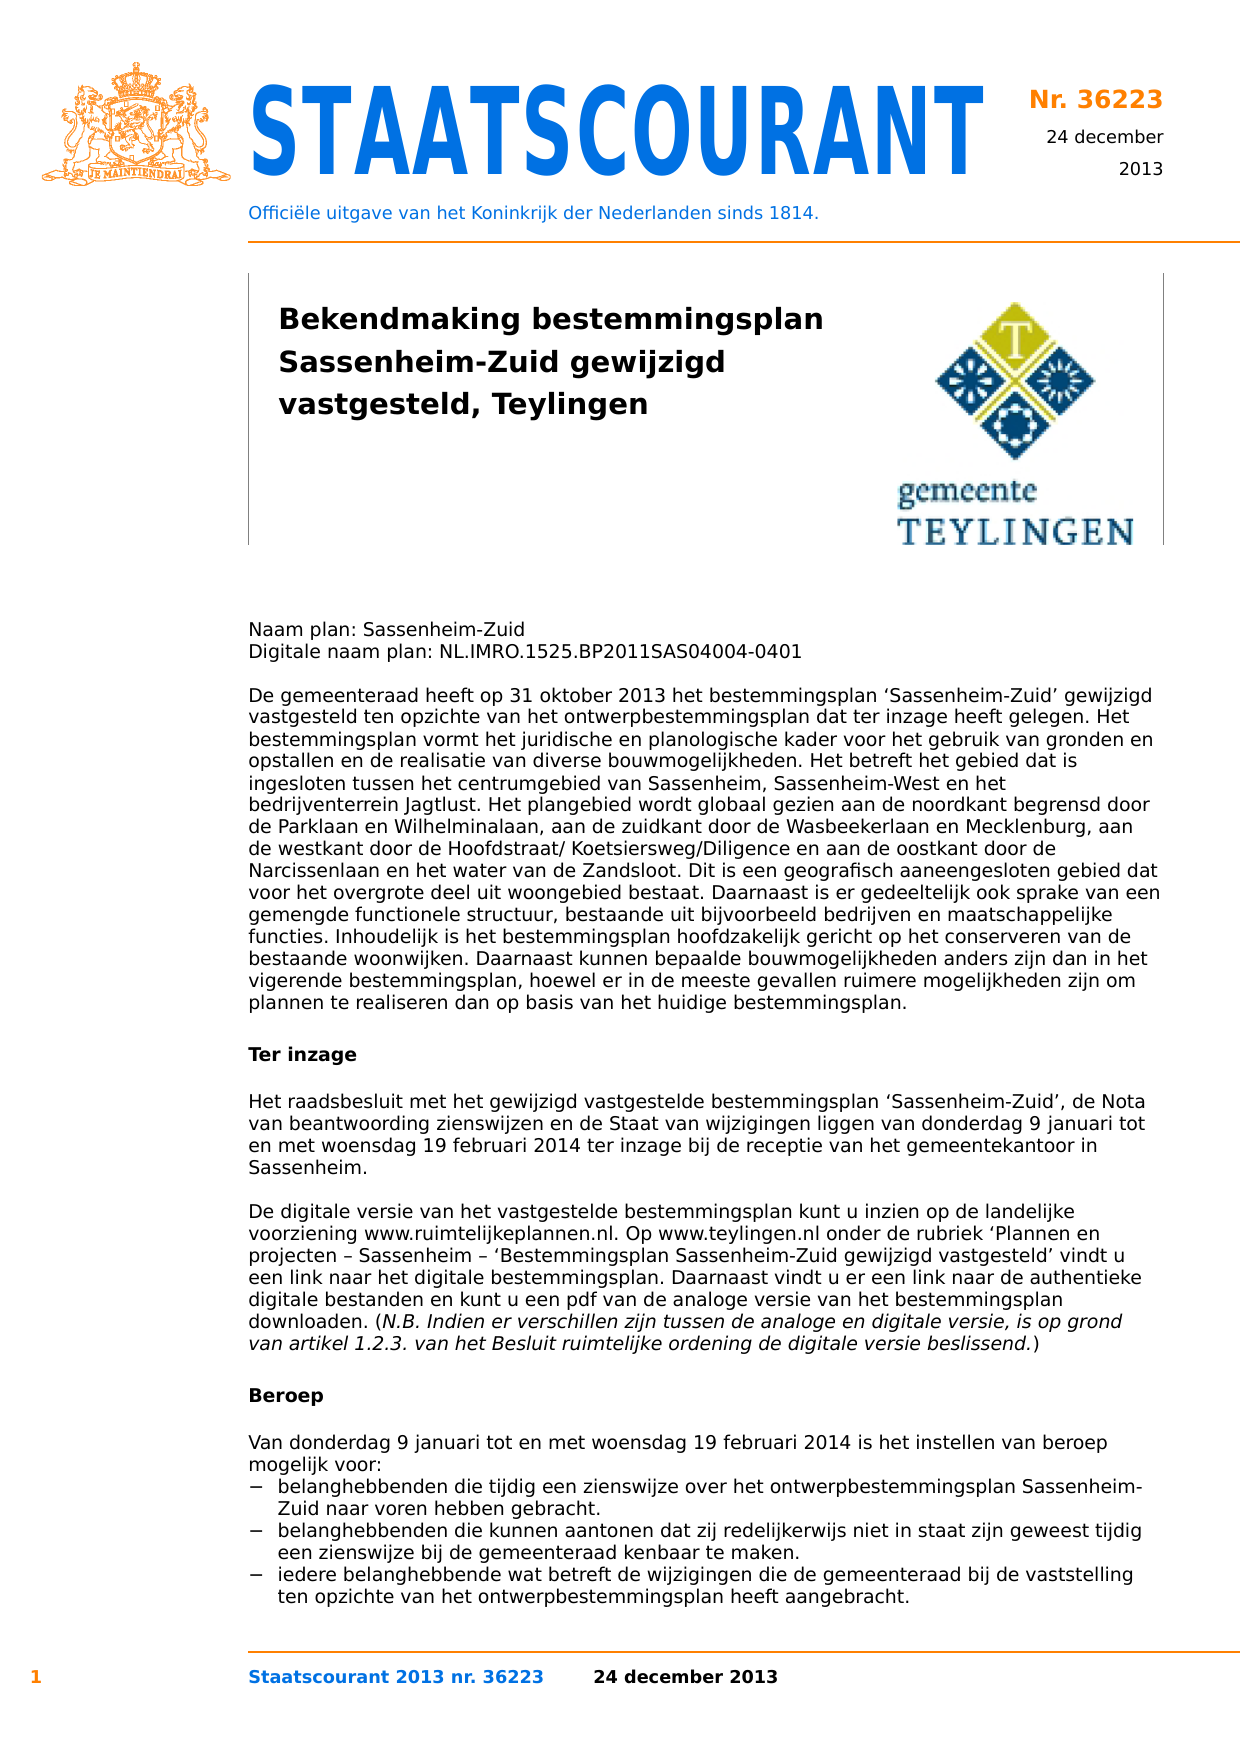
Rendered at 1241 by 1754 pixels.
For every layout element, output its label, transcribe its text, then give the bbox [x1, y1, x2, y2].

picture [41, 62, 231, 186]
text − belanghebbenden die tijdig een zienswijze over het ontwerpbestemmingsplan Sassenheim-Zuid naar voren hebben gebracht. [248, 1476, 1163, 1520]
table_cell Officiële uitgave van het Koninkrijk der Nederlanden sinds 1814. [248, 203, 1240, 241]
picture [897, 302, 1134, 545]
text Van donderdag 9 januari tot en met woensdag 19 februari 2014 is het instellen van beroep mogelijk voor: [248, 1432, 1163, 1476]
subtitle Ter inzage [248, 1044, 1163, 1066]
text Het raadsbesluit met het gewijzigd vastgestelde bestemmingsplan ‘Sassenheim-Zuid’, de Nota van beantwoording zienswijzen en de Staat van wijzigingen liggen van donderdag 9 januari tot en met woensdag 19 februari 2014 ter inzage bij de receptie van het gemeentekantoor in Sassenheim. [248, 1091, 1163, 1179]
text Digitale naam plan: NL.IMRO.1525.BP2011SAS04004-0401 [248, 641, 1163, 663]
text − iedere belanghebbende wat betreft de wijzigingen die de gemeenteraad bij de vaststelling ten opzichte van het ontwerpbestemmingsplan heeft aangebracht. [248, 1564, 1163, 1608]
subtitle Bekendmaking bestemmingsplan Sassenheim-Zuid gewijzigd vastgesteld, Teylingen [249, 273, 1163, 545]
table_cell 24 december [998, 121, 1240, 153]
table_header [25, 62, 248, 241]
table_header Nr. 36223 [998, 62, 1240, 121]
text De digitale versie van het vastgestelde bestemmingsplan kunt u inzien op de landelijke voorziening www.ruimtelijkeplannen.nl. Op www.teylingen.nl onder de rubriek ‘Plannen en projecten – Sassenheim – ‘Bestemmingsplan Sassenheim-Zuid gewijzigd vastgesteld’ vindt u een link naar het digitale bestemmingsplan. Daarnaast vindt u er een link naar de authentieke digitale bestanden en kunt u een pdf van de analoge versie van het bestemmingsplan downloaden. (N.B. Indien er verschillen zijn tussen de analoge en digitale versie, is op grond van artikel 1.2.3. van het Besluit ruimtelijke ordening de digitale versie beslissend.) [248, 1201, 1163, 1355]
text Naam plan: Sassenheim-Zuid [248, 619, 1163, 641]
table_header STAATSCOURANT [248, 62, 998, 203]
text − belanghebbenden die kunnen aantonen dat zij redelijkerwijs niet in staat zijn geweest tijdig een zienswijze bij de gemeenteraad kenbaar te maken. [248, 1520, 1163, 1564]
subtitle Beroep [248, 1385, 1163, 1407]
table_cell 2013 [998, 153, 1240, 203]
text De gemeenteraad heeft op 31 oktober 2013 het bestemmingsplan ‘Sassenheim-Zuid’ gewijzigd vastgesteld ten opzichte van het ontwerpbestemmingsplan dat ter inzage heeft gelegen. Het bestemmingsplan vormt het juridische en planologische kader voor het gebruik van gronden en opstallen en de realisatie van diverse bouwmogelijkheden. Het betreft het gebied dat is ingesloten tussen het centrumgebied van Sassenheim, Sassenheim-West en het bedrijventerrein Jagtlust. Het plangebied wordt globaal gezien aan de noordkant begrensd door de Parklaan en Wilhelminalaan, aan de zuidkant door de Wasbeekerlaan en Mecklenburg, aan de westkant door de Hoofdstraat/ Koetsiersweg/Diligence en aan de oostkant door de Narcissenlaan en het water van de Zandsloot. Dit is een geografisch aaneengesloten gebied dat voor het overgrote deel uit woongebied bestaat. Daarnaast is er gedeeltelijk ook sprake van een gemengde functionele structuur, bestaande uit bijvoorbeeld bedrijven en maatschappelijke functies. Inhoudelijk is het bestemmingsplan hoofdzakelijk gericht op het conserveren van de bestaande woonwijken. Daarnaast kunnen bepaalde bouwmogelijkheden anders zijn dan in het vigerende bestemmingsplan, hoewel er in de meeste gevallen ruimere mogelijkheden zijn om plannen te realiseren dan op basis van het huidige bestemmingsplan. [248, 684, 1163, 1014]
